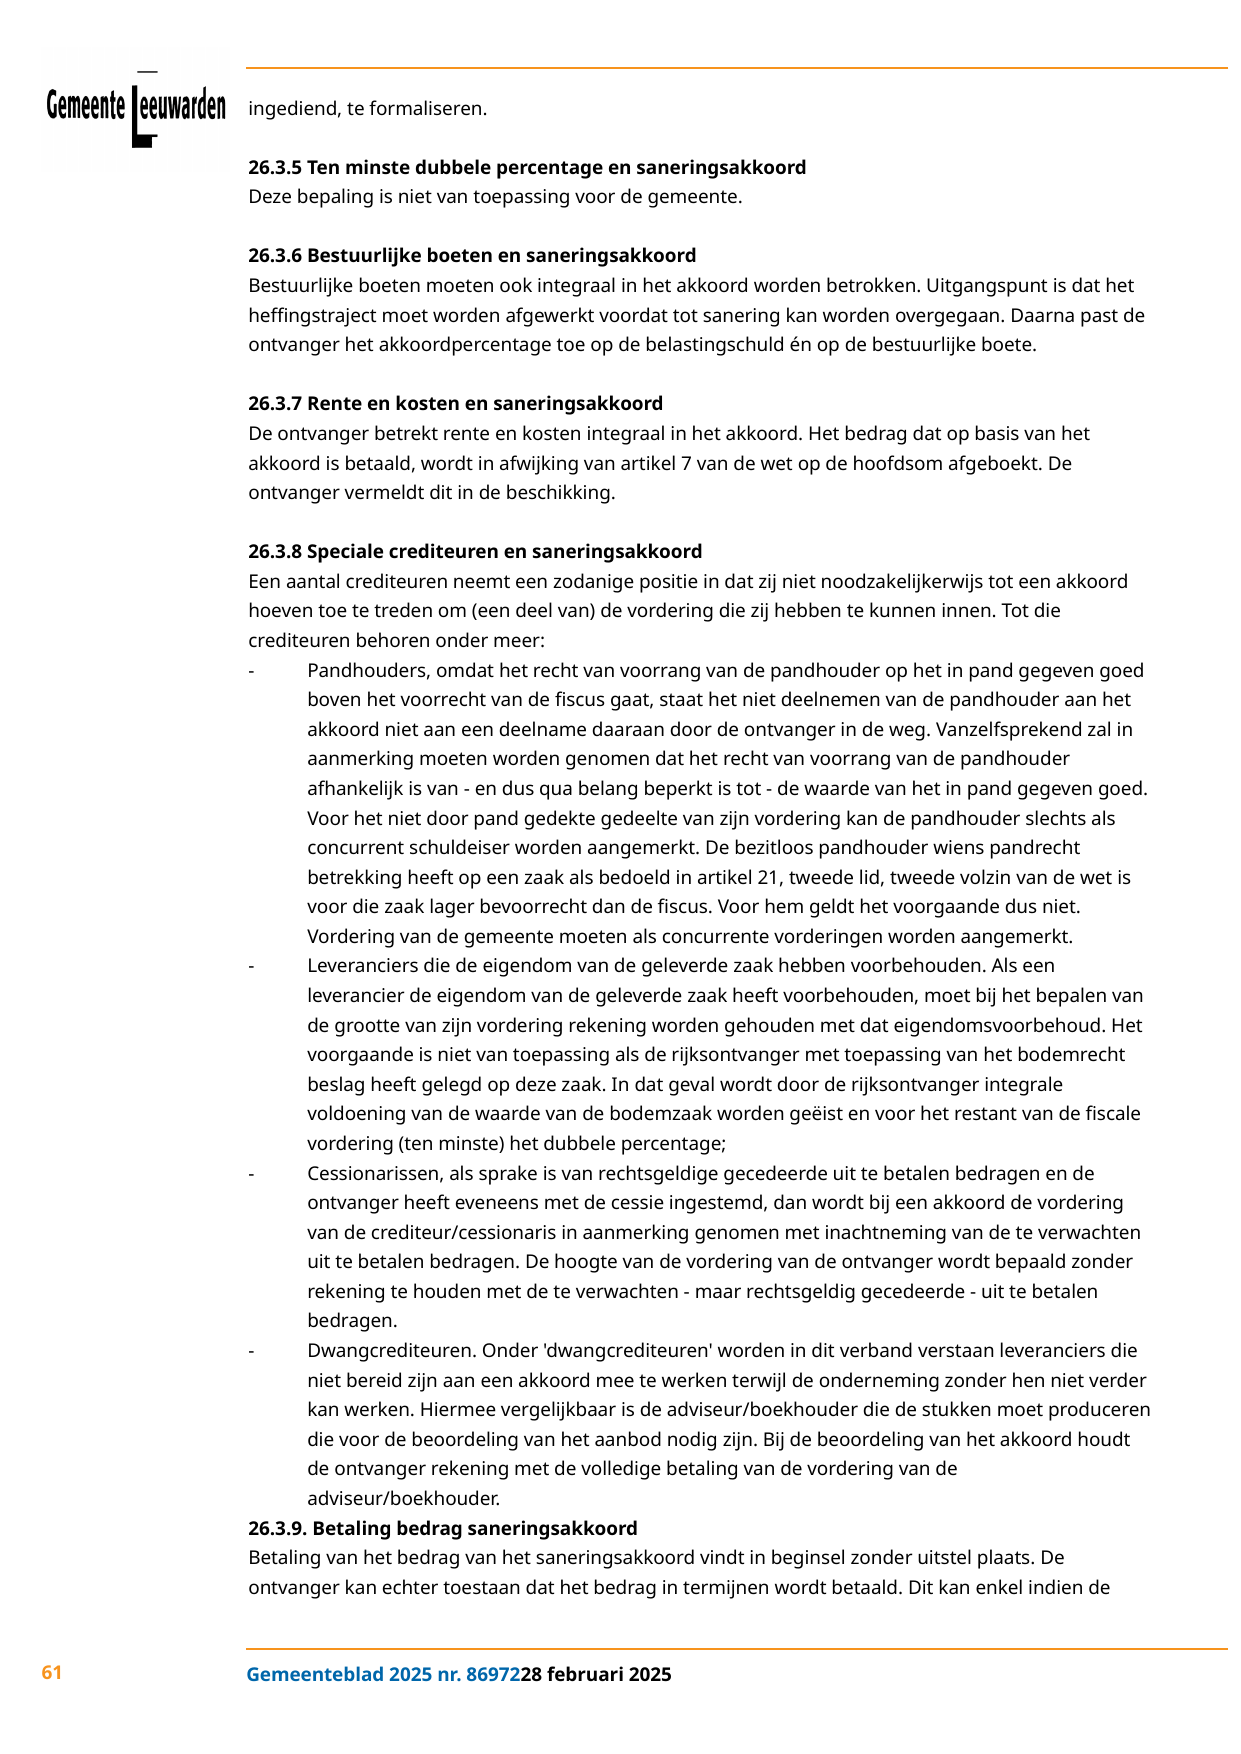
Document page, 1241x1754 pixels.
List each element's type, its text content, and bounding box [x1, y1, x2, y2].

text 26.3.6 Bestuurlijke boeten en saneringsakkoord [248, 243, 1152, 268]
text Een aantal crediteuren neemt een zodanige positie in dat zij niet noodzakelijkerwijs tot een akkoord hoeven toe te treden om (een deel van) de vordering die zij hebben te kunnen innen. Tot die crediteuren behoren onder meer: [248, 568, 1152, 653]
list Leveranciers die de eigendom van de geleverde zaak hebben voorbehouden. Als een leverancier de eigendom van de geleverde zaak heeft voorbehouden, moet bij het bepalen van de grootte van zijn vordering rekening worden gehouden met dat eigendomsvoorbehoud. Het voorgaande is niet van toepassing als de rijksontvanger met toepassing van het bodemrecht beslag heeft gelegd op deze zaak. In dat geval wordt door de rijksontvanger integrale voldoening van de waarde van de bodemzaak worden geëist en voor het restant van de fiscale vordering (ten minste) het dubbele percentage; [248, 953, 1152, 1156]
list Cessionarissen, als sprake is van rechtsgeldige gecedeerde uit te betalen bedragen en de ontvanger heeft eveneens met de cessie ingestemd, dan wordt bij een akkoord de vordering van de crediteur/cessionaris in aanmerking genomen met inachtneming van de te verwachten uit te betalen bedragen. De hoogte van de vordering van de ontvanger wordt bepaald zonder rekening te houden met de te verwachten - maar rechtsgeldig gecedeerde - uit te betalen bedragen. [248, 1160, 1152, 1333]
text Betaling van het bedrag van het saneringsakkoord vindt in beginsel zonder uitstel plaats. De ontvanger kan echter toestaan dat het bedrag in termijnen wordt betaald. Dit kan enkel indien de [248, 1544, 1152, 1600]
text 26.3.5 Ten minste dubbele percentage en saneringsakkoord [248, 154, 1152, 180]
text 26.3.8 Speciale crediteuren en saneringsakkoord [248, 538, 1152, 564]
picture [41, 47, 231, 172]
text 26.3.9. Betaling bedrag saneringsakkoord [248, 1515, 1152, 1541]
text ingediend, te formaliseren. [248, 95, 1152, 121]
text Bestuurlijke boeten moeten ook integraal in het akkoord worden betrokken. Uitgangspunt is dat het heffingstraject moet worden afgewerkt voordat tot sanering kan worden overgegaan. Daarna past de ontvanger het akkoordpercentage toe op de belastingschuld én op de bestuurlijke boete. [248, 272, 1152, 357]
text De ontvanger betrekt rente en kosten integraal in het akkoord. Het bedrag dat op basis van het akkoord is betaald, wordt in afwijking van artikel 7 van de wet op de hoofdsom afgeboekt. De ontvanger vermeldt dit in de beschikking. [248, 420, 1152, 505]
list Pandhouders, omdat het recht van voorrang van de pandhouder op het in pand gegeven goed boven het voorrecht van de fiscus gaat, staat het niet deelnemen van de pandhouder aan het akkoord niet aan een deelname daaraan door de ontvanger in de weg. Vanzelfsprekend zal in aanmerking moeten worden genomen dat het recht van voorrang van de pandhouder afhankelijk is van - en dus qua belang beperkt is tot - de waarde van het in pand gegeven goed. Voor het niet door pand gedekte gedeelte van zijn vordering kan de pandhouder slechts als concurrent schuldeiser worden aangemerkt. De bezitloos pandhouder wiens pandrecht betrekking heeft op een zaak als bedoeld in artikel 21, tweede lid, tweede volzin van de wet is voor die zaak lager bevoorrecht dan de fiscus. Voor hem geldt het voorgaande dus niet. Vordering van de gemeente moeten als concurrente vorderingen worden aangemerkt. [248, 657, 1152, 949]
text 26.3.7 Rente en kosten en saneringsakkoord [248, 391, 1152, 416]
text Deze bepaling is niet van toepassing voor de gemeente. [248, 183, 1152, 209]
list Dwangcrediteuren. Onder 'dwangcrediteuren' worden in dit verband verstaan leveranciers die niet bereid zijn aan een akkoord mee te werken terwijl de onderneming zonder hen niet verder kan werken. Hiermee vergelijkbaar is de adviseur/boekhouder die de stukken moet produceren die voor de beoordeling van het aanbod nodig zijn. Bij de beoordeling van het akkoord houdt de ontvanger rekening met de volledige betaling van de vordering van de adviseur/boekhouder. [248, 1337, 1152, 1511]
